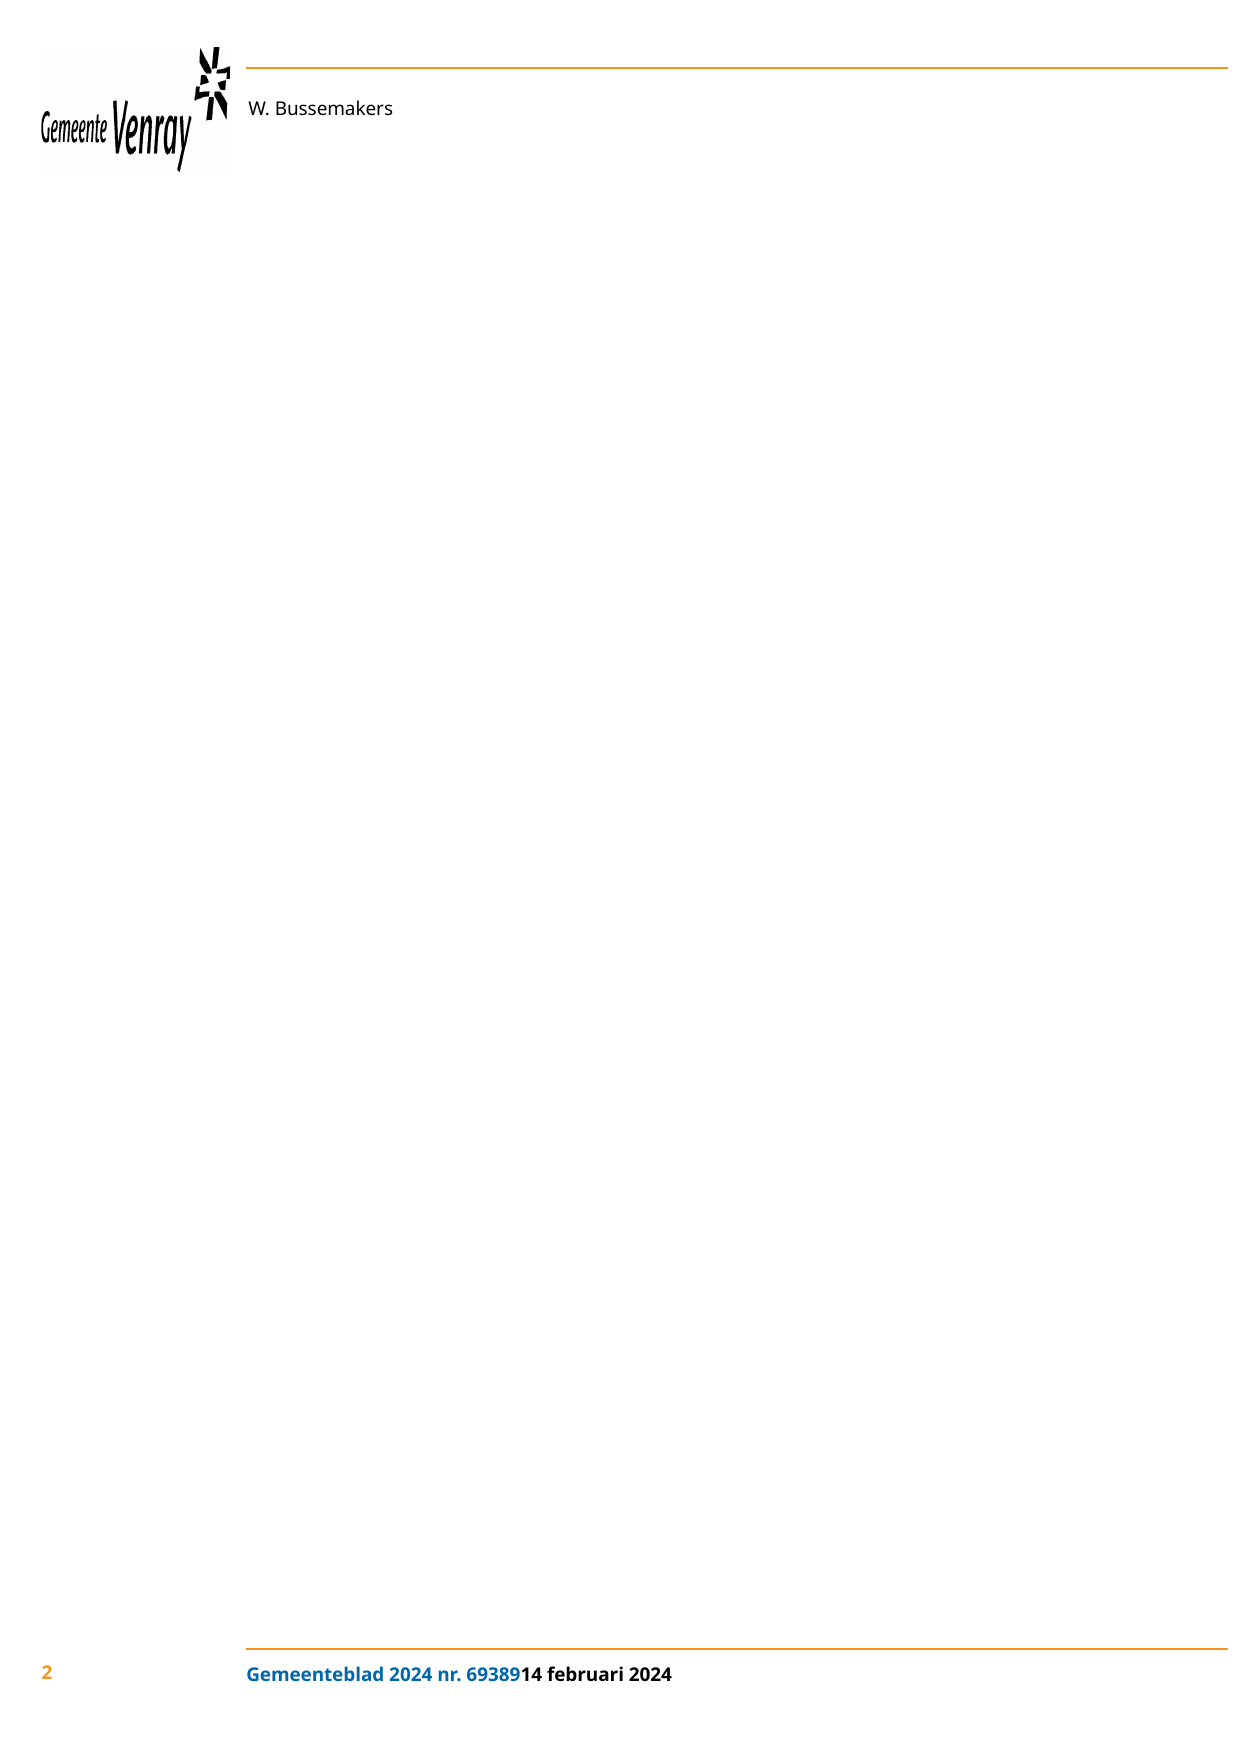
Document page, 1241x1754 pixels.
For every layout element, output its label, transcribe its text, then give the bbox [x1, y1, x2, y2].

picture [41, 47, 231, 172]
text W. Bussemakers [248, 95, 1152, 121]
